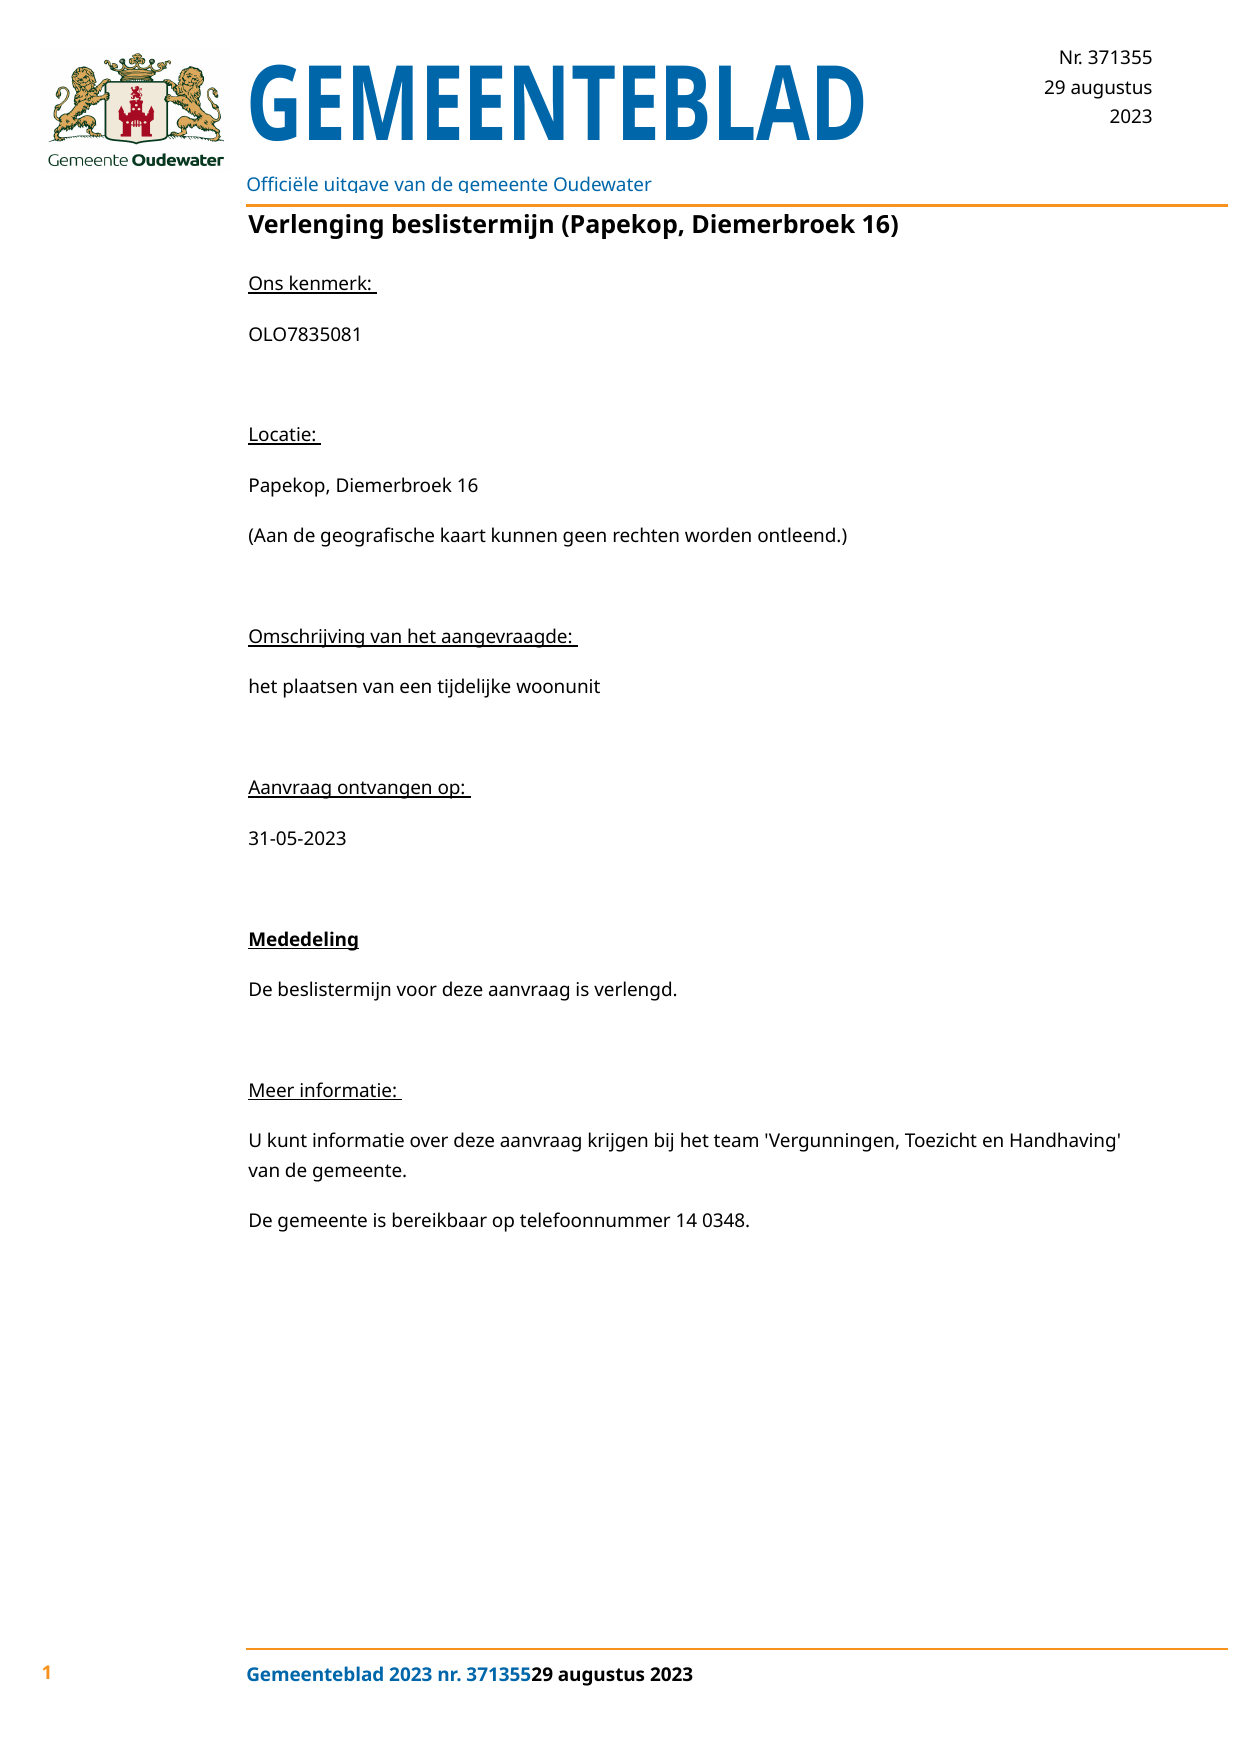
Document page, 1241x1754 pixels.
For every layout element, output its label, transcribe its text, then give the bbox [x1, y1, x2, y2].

text het plaatsen van een tijdelijke woonunit [248, 674, 1152, 699]
text Ons kenmerk: [248, 270, 1152, 296]
text De beslistermijn voor deze aanvraag is verlengd. [248, 976, 1152, 1002]
text 31-05-2023 [248, 825, 1152, 851]
text De gemeente is bereikbaar op telefoonnummer 14 0348. [248, 1207, 1152, 1233]
text Locatie: [248, 422, 1152, 447]
text Aanvraag ontvangen op: [248, 774, 1152, 800]
text Verlenging beslistermijn (Papekop, Diemerbroek 16) [248, 207, 1152, 241]
text OLO7835081 [248, 321, 1152, 346]
text (Aan de geografische kaart kunnen geen rechten worden ontleend.) [248, 522, 1152, 548]
text Papekop, Diemerbroek 16 [248, 472, 1152, 498]
picture [41, 47, 231, 172]
text Meer informatie: [248, 1077, 1152, 1103]
text U kunt informatie over deze aanvraag krijgen bij het team 'Vergunningen, Toezicht en Handhaving' van de gemeente. [248, 1127, 1152, 1183]
text Mededeling [248, 926, 1152, 951]
text Omschrijving van het aangevraagde: [248, 623, 1152, 649]
